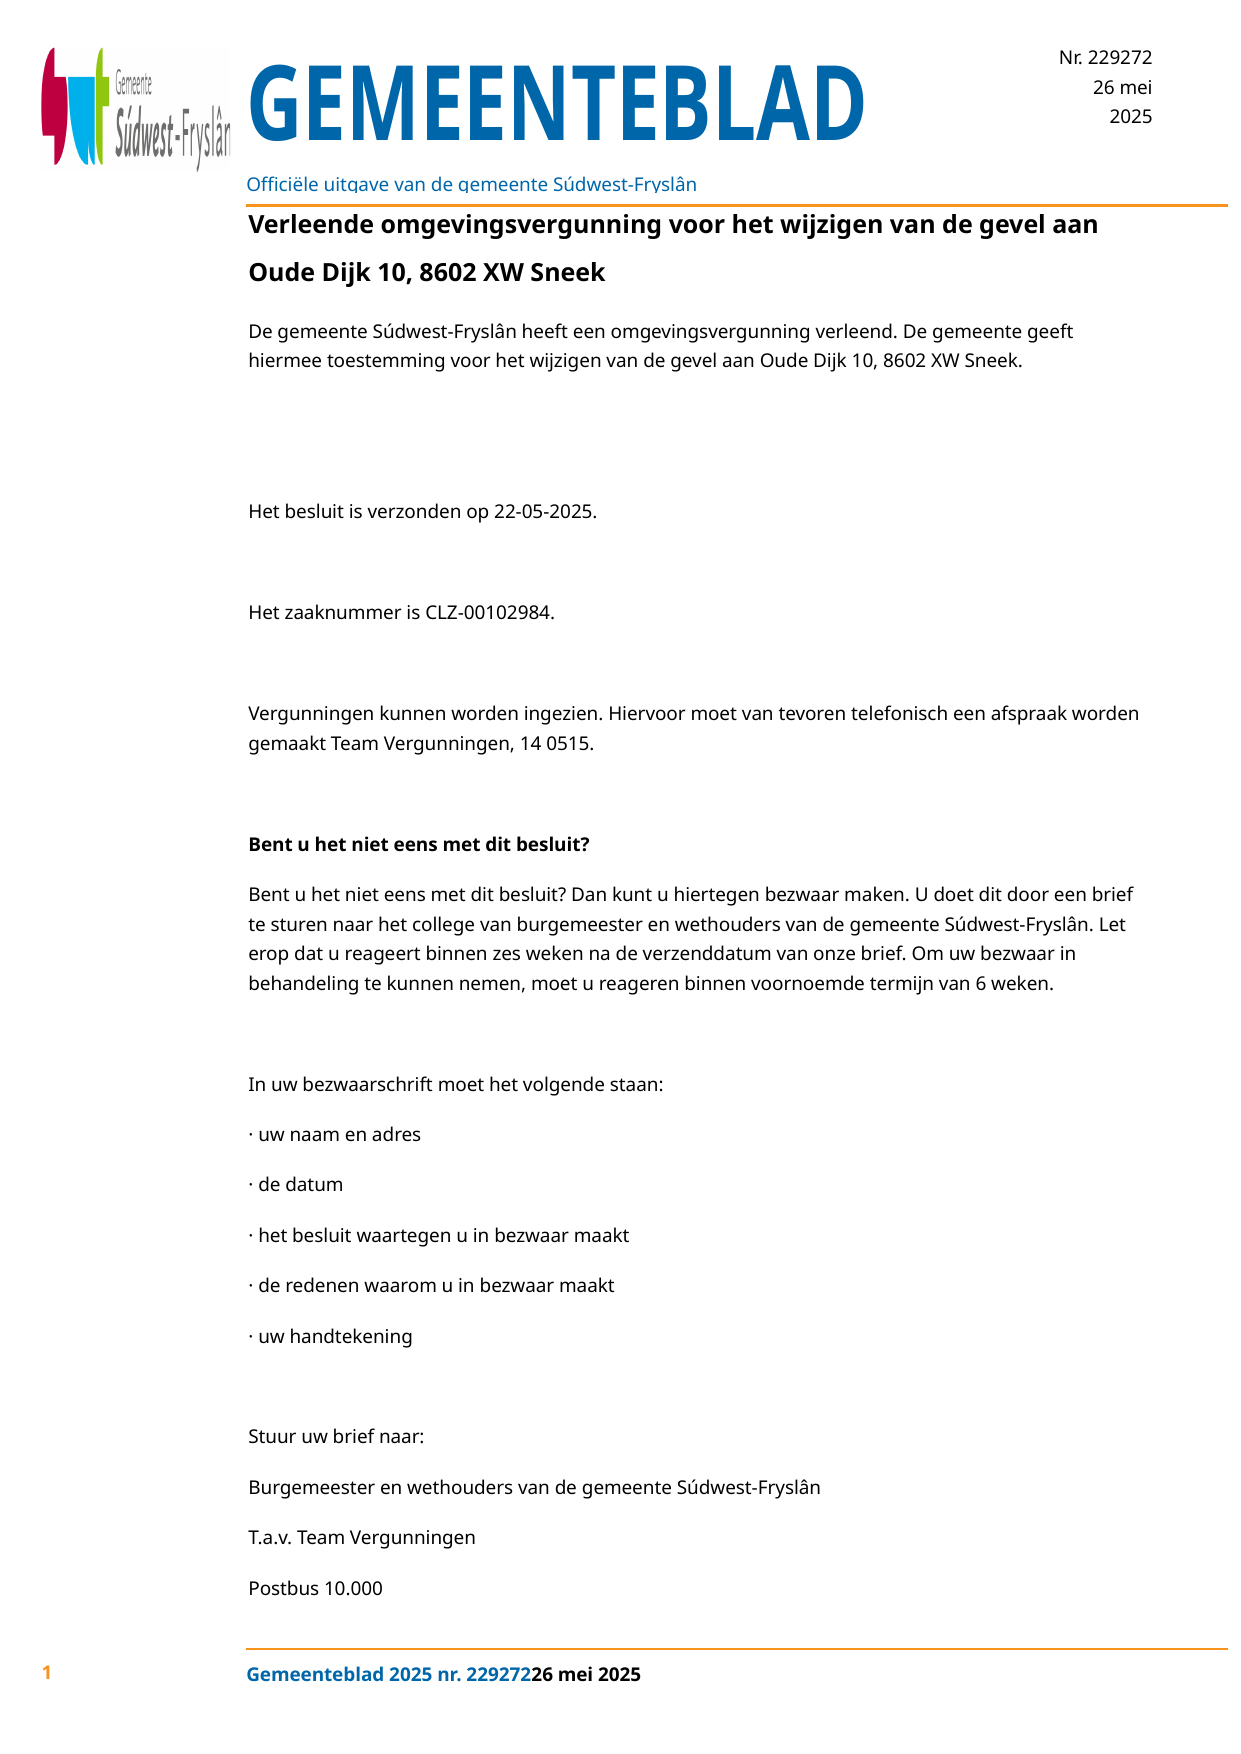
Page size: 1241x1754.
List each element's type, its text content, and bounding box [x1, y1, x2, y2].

text Verleende omgevingsvergunning voor het wijzigen van de gevel aan Oude Dijk 10, 8602 XW Sneek [248, 207, 1152, 288]
text Het besluit is verzonden op 22-05-2025. [248, 499, 1152, 524]
text Bent u het niet eens met dit besluit? Dan kunt u hiertegen bezwaar maken. U doet dit door een brief te sturen naar het college van burgemeester en wethouders van de gemeente Súdwest-Fryslân. Let erop dat u reageert binnen zes weken na de verzenddatum van onze brief. Om uw bezwaar in behandeling te kunnen nemen, moet u reageren binnen voornoemde termijn van 6 weken. [248, 881, 1152, 996]
text In uw bezwaarschrift moet het volgende staan: [248, 1071, 1152, 1097]
text · de redenen waarom u in bezwaar maakt [248, 1272, 1152, 1298]
text Bent u het niet eens met dit besluit? [248, 831, 1152, 857]
text · het besluit waartegen u in bezwaar maakt [248, 1222, 1152, 1248]
text Postbus 10.000 [248, 1575, 1152, 1601]
text Stuur uw brief naar: [248, 1424, 1152, 1449]
text Vergunningen kunnen worden ingezien. Hiervoor moet van tevoren telefonisch een afspraak worden gemaakt Team Vergunningen, 14 0515. [248, 700, 1152, 756]
text T.a.v. Team Vergunningen [248, 1524, 1152, 1550]
text De gemeente Súdwest-Fryslân heeft een omgevingsvergunning verleend. De gemeente geeft hiermee toestemming voor het wijzigen van de gevel aan Oude Dijk 10, 8602 XW Sneek. [248, 318, 1152, 373]
text Het zaaknummer is CLZ-00102984. [248, 599, 1152, 625]
picture [41, 47, 231, 172]
text · de datum [248, 1172, 1152, 1197]
text · uw handtekening [248, 1323, 1152, 1349]
text Burgemeester en wethouders van de gemeente Súdwest-Fryslân [248, 1474, 1152, 1500]
text · uw naam en adres [248, 1121, 1152, 1147]
